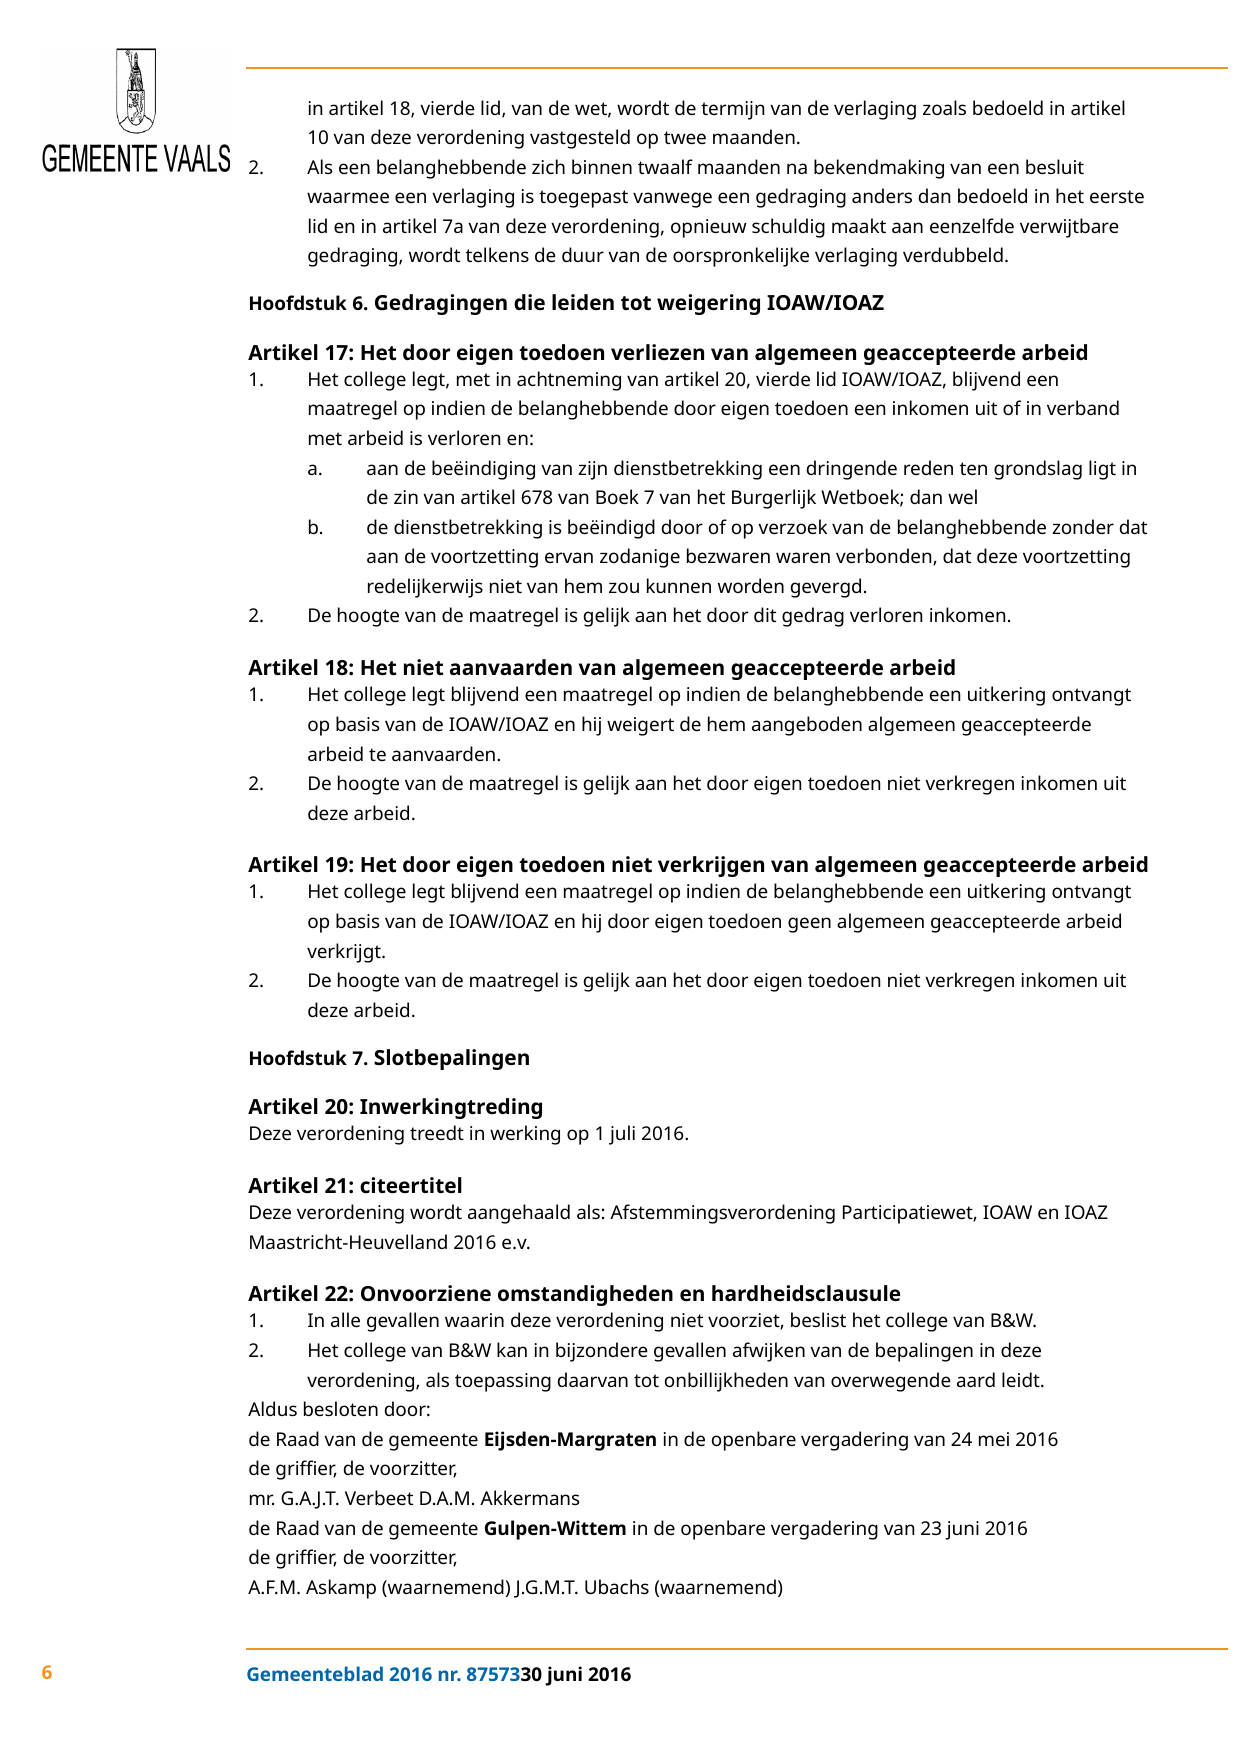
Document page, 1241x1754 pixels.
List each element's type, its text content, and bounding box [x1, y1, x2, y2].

list Het college van B&W kan in bijzondere gevallen afwijken van de bepalingen in deze verordening, als toepassing daarvan tot onbillijkheden van overwegende aard leidt. [248, 1337, 1152, 1393]
list de dienstbetrekking is beëindigd door of op verzoek van de belanghebbende zonder dat aan de voortzetting ervan zodanige bezwaren waren verbonden, dat deze voortzetting redelijkerwijs niet van hem zou kunnen worden gevergd. [307, 514, 1152, 599]
text A.F.M. Askamp (waarnemend) J.G.M.T. Ubachs (waarnemend) [248, 1574, 1152, 1600]
text Maastricht-Heuvelland 2016 e.v. [248, 1229, 1152, 1254]
list In alle gevallen waarin deze verordening niet voorziet, beslist het college van B&W. [248, 1308, 1152, 1333]
picture [41, 47, 231, 172]
text de Raad van de gemeente Gulpen-Wittem in de openbare vergadering van 23 juni 2016 [248, 1515, 1152, 1541]
text Artikel 17: Het door eigen toedoen verliezen van algemeen geaccepteerde arbeid [248, 338, 1152, 366]
text de griffier, de voorzitter, [248, 1544, 1152, 1570]
text Deze verordening treedt in werking op 1 juli 2016. [248, 1120, 1152, 1146]
list De hoogte van de maatregel is gelijk aan het door eigen toedoen niet verkregen inkomen uit deze arbeid. [248, 770, 1152, 826]
text de griffier, de voorzitter, [248, 1456, 1152, 1481]
list aan de beëindiging van zijn dienstbetrekking een dringende reden ten grondslag ligt in de zin van artikel 678 van Boek 7 van het Burgerlijk Wetboek; dan wel [307, 455, 1152, 510]
list Als een belanghebbende zich binnen twaalf maanden na bekendmaking van een besluit waarmee een verlaging is toegepast vanwege een gedraging anders dan bedoeld in het eerste lid en in artikel 7a van deze verordening, opnieuw schuldig maakt aan eenzelfde verwijtbare gedraging, wordt telkens de duur van de oorspronkelijke verlaging verdubbeld. [248, 154, 1152, 268]
text Artikel 18: Het niet aanvaarden van algemeen geaccepteerde arbeid [248, 653, 1152, 682]
text Artikel 22: Onvoorziene omstandigheden en hardheidsclausule [248, 1279, 1152, 1308]
list De hoogte van de maatregel is gelijk aan het door eigen toedoen niet verkregen inkomen uit deze arbeid. [248, 967, 1152, 1023]
text de Raad van de gemeente Eijsden-Margraten in de openbare vergadering van 24 mei 2016 [248, 1426, 1152, 1452]
list De hoogte van de maatregel is gelijk aan het door dit gedrag verloren inkomen. [248, 603, 1152, 628]
text Aldus besloten door: [248, 1396, 1152, 1422]
text Deze verordening wordt aangehaald als: Afstemmingsverordening Participatiewet, IOAW en IOAZ [248, 1199, 1152, 1225]
text Hoofdstuk 6. Gedragingen die leiden tot weigering IOAW/IOAZ [248, 288, 1152, 317]
list in artikel 18, vierde lid, van de wet, wordt de termijn van de verlaging zoals bedoeld in artikel 10 van deze verordening vastgesteld op twee maanden. [248, 95, 1152, 150]
text Artikel 19: Het door eigen toedoen niet verkrijgen van algemeen geaccepteerde arbeid [248, 850, 1152, 879]
text Artikel 21: citeertitel [248, 1171, 1152, 1199]
text mr. G.A.J.T. Verbeet D.A.M. Akkermans [248, 1485, 1152, 1511]
list Het college legt blijvend een maatregel op indien de belanghebbende een uitkering ontvangt op basis van de IOAW/IOAZ en hij door eigen toedoen geen algemeen geaccepteerde arbeid verkrijgt. [248, 879, 1152, 964]
text Artikel 20: Inwerkingtreding [248, 1092, 1152, 1120]
text Hoofdstuk 7. Slotbepalingen [248, 1043, 1152, 1071]
list Het college legt blijvend een maatregel op indien de belanghebbende een uitkering ontvangt op basis van de IOAW/IOAZ en hij weigert de hem aangeboden algemeen geaccepteerde arbeid te aanvaarden. [248, 682, 1152, 766]
list Het college legt, met in achtneming van artikel 20, vierde lid IOAW/IOAZ, blijvend een maatregel op indien de belanghebbende door eigen toedoen een inkomen uit of in verband met arbeid is verloren en: [248, 366, 1152, 451]
